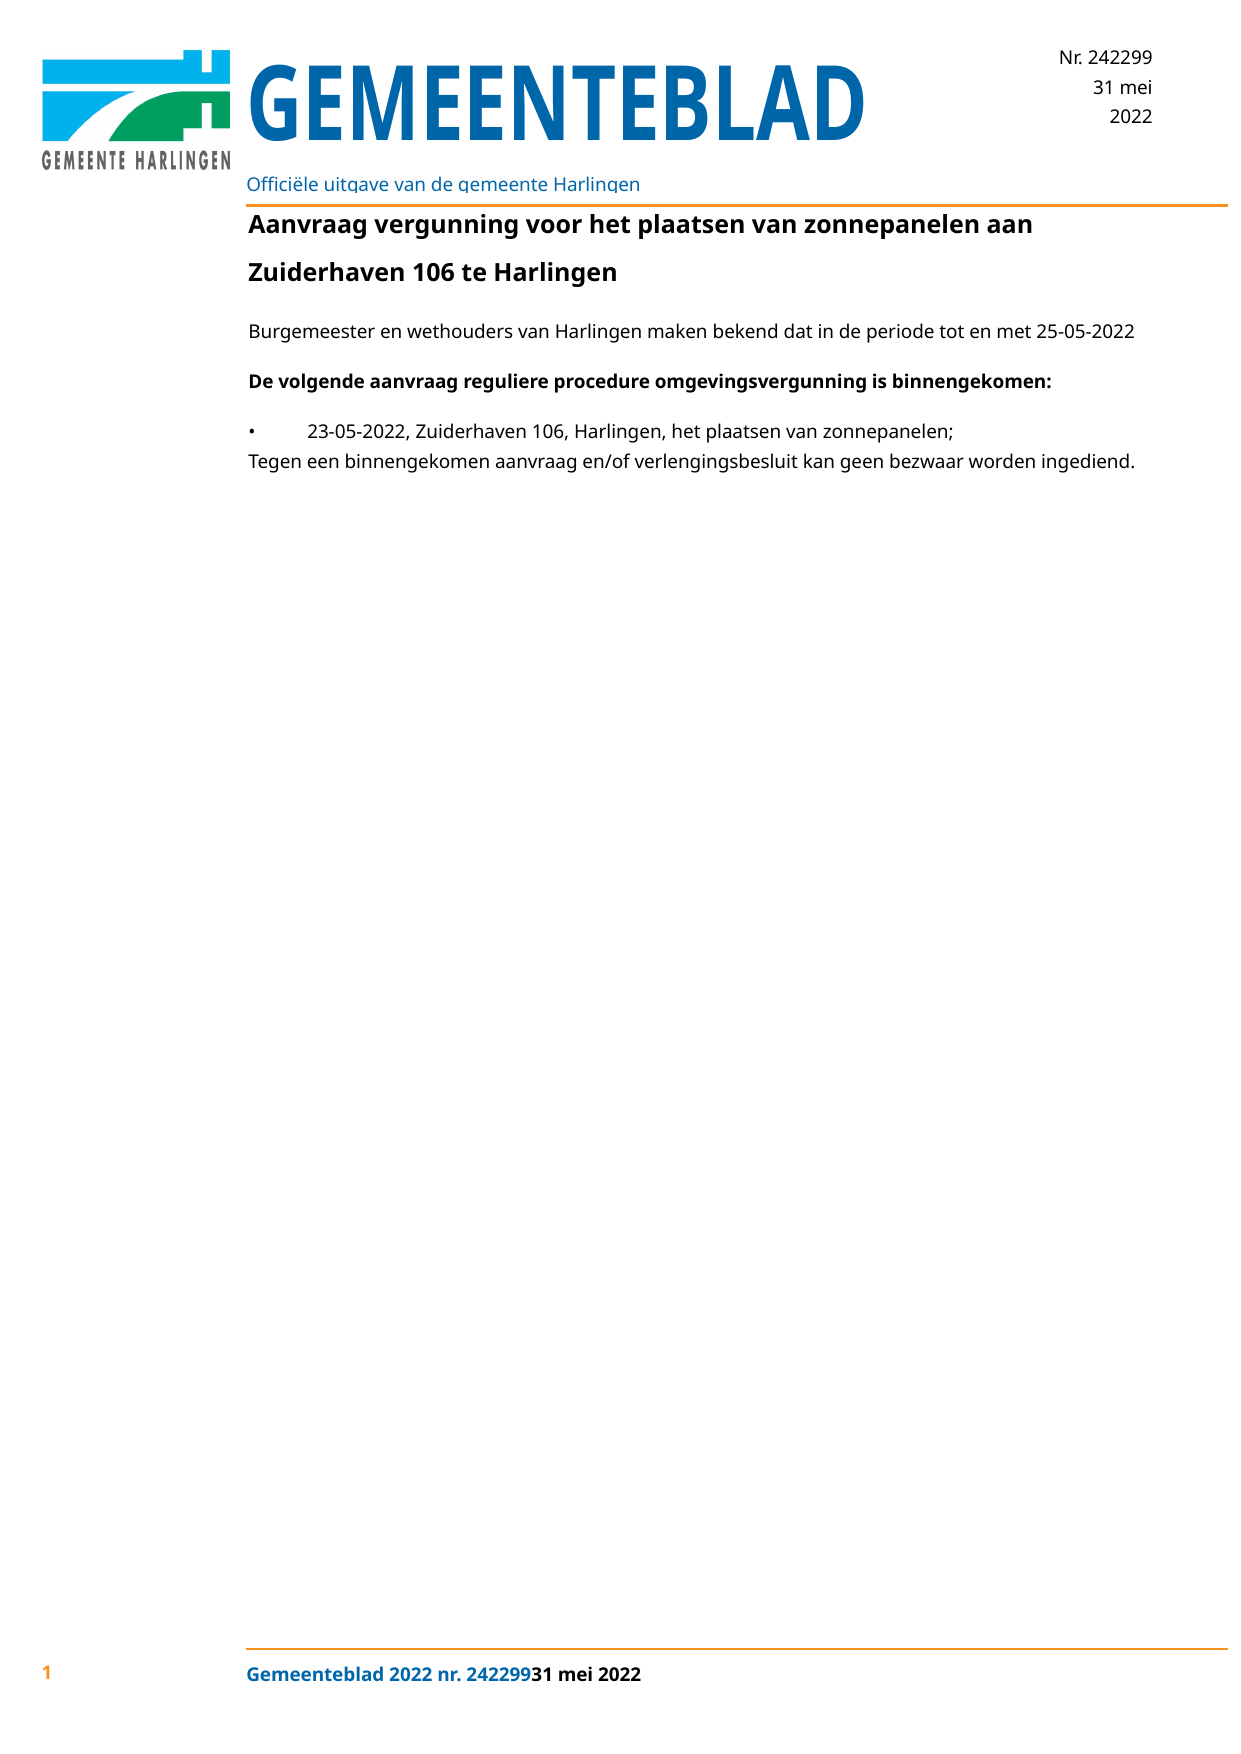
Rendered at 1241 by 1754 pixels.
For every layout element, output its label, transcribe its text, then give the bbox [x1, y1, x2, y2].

picture [41, 47, 231, 172]
text Tegen een binnengekomen aanvraag en/of verlengingsbesluit kan geen bezwaar worden ingediend. [248, 448, 1152, 474]
text De volgende aanvraag reguliere procedure omgevingsvergunning is binnengekomen: [248, 368, 1152, 394]
text Burgemeester en wethouders van Harlingen maken bekend dat in de periode tot en met 25-05-2022 [248, 318, 1152, 344]
list 23-05-2022, Zuiderhaven 106, Harlingen, het plaatsen van zonnepanelen; [248, 419, 1152, 444]
text Aanvraag vergunning voor het plaatsen van zonnepanelen aan Zuiderhaven 106 te Harlingen [248, 207, 1152, 288]
